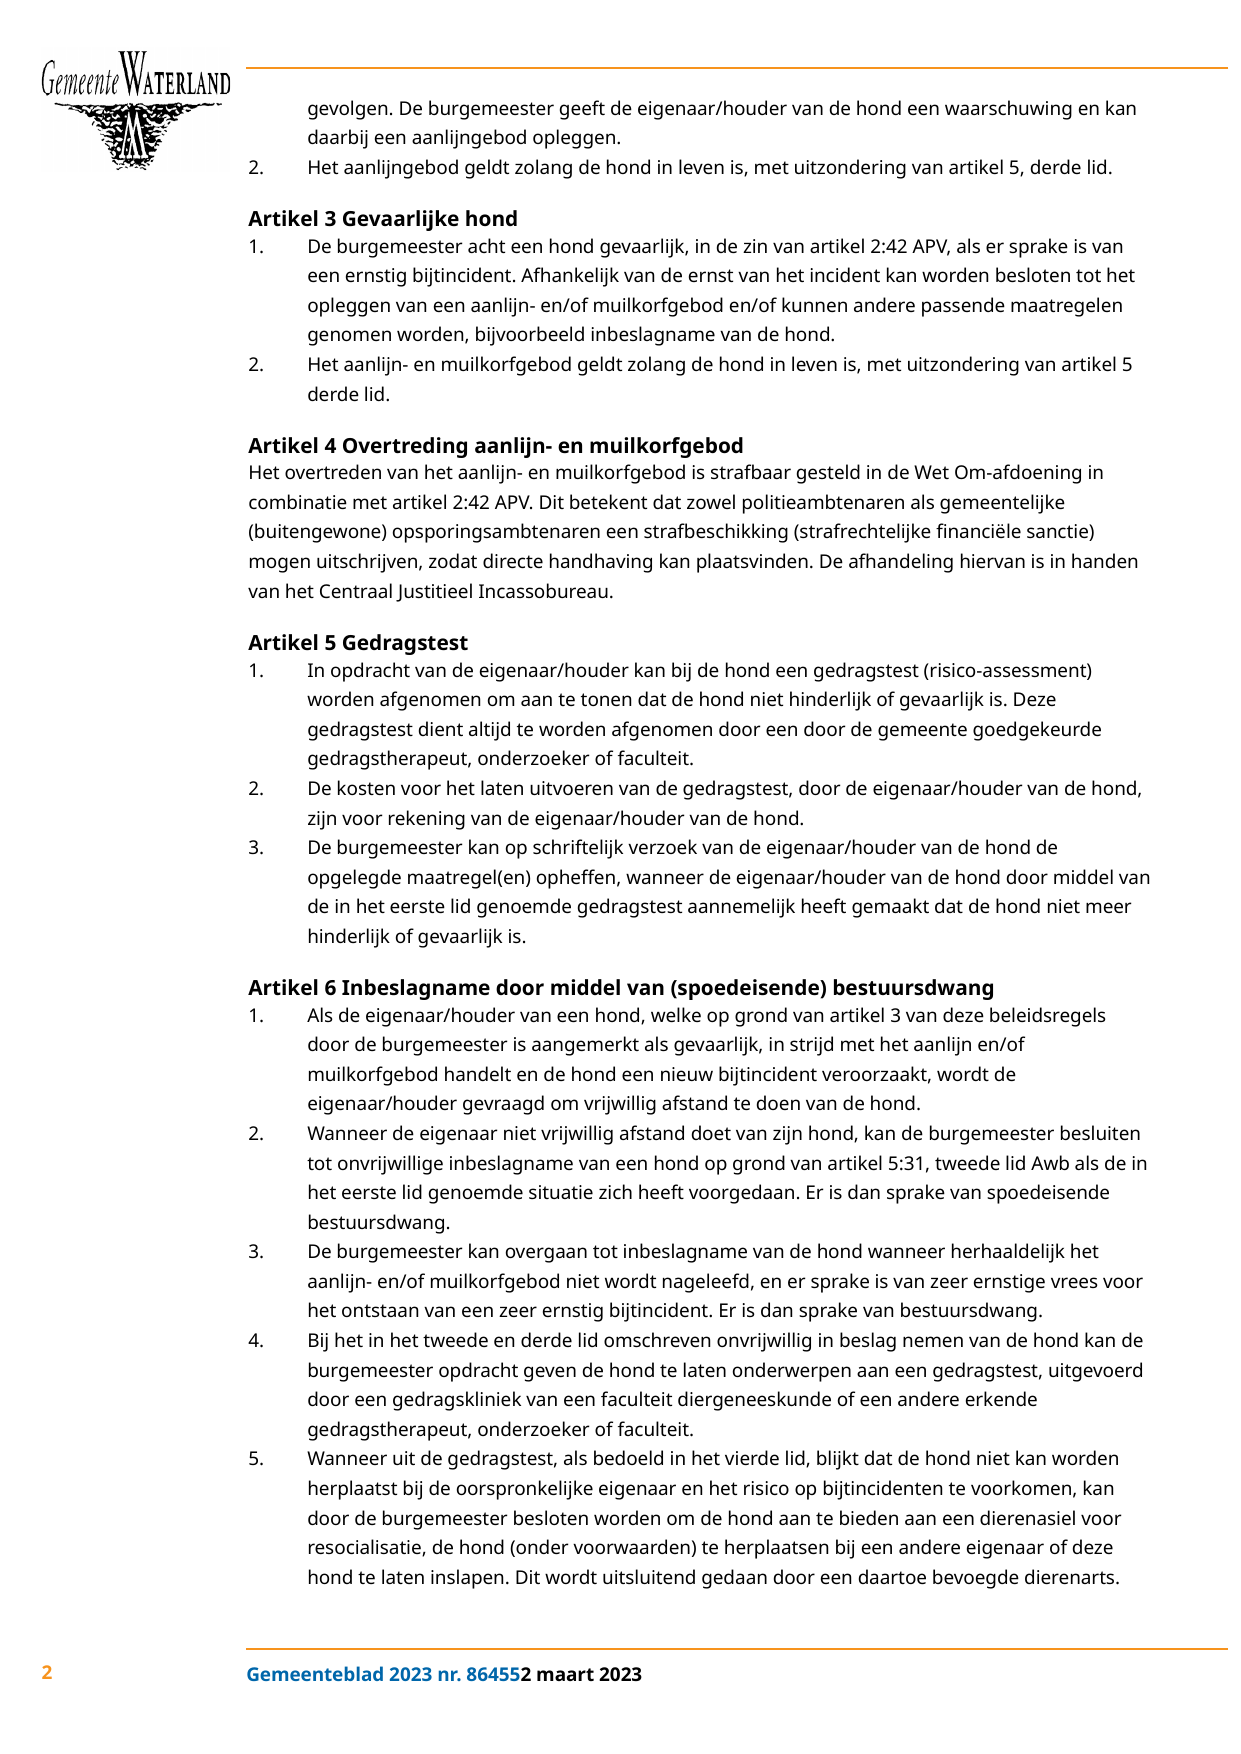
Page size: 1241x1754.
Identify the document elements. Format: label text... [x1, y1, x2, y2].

list Wanneer de eigenaar niet vrijwillig afstand doet van zijn hond, kan de burgemeester besluiten tot onvrijwillige inbeslagname van een hond op grond van artikel 5:31, tweede lid Awb als de in het eerste lid genoemde situatie zich heeft voorgedaan. Er is dan sprake van spoedeisende bestuursdwang. [248, 1120, 1152, 1235]
text Artikel 6 Inbeslagname door middel van (spoedeisende) bestuursdwang [248, 973, 1152, 1002]
list In opdracht van de eigenaar/houder kan bij de hond een gedragstest (risico-assessment) worden afgenomen om aan te tonen dat de hond niet hinderlijk of gevaarlijk is. Deze gedragstest dient altijd te worden afgenomen door een door de gemeente goedgekeurde gedragstherapeut, onderzoeker of faculteit. [248, 657, 1152, 771]
list Als de eigenaar/houder van een hond, welke op grond van artikel 3 van deze beleidsregels door de burgemeester is aangemerkt als gevaarlijk, in strijd met het aanlijn en/of muilkorfgebod handelt en de hond een nieuw bijtincident veroorzaakt, wordt de eigenaar/houder gevraagd om vrijwillig afstand te doen van de hond. [248, 1002, 1152, 1116]
text Artikel 3 Gevaarlijke hond [248, 204, 1152, 233]
list De burgemeester kan op schriftelijk verzoek van de eigenaar/houder van de hond de opgelegde maatregel(en) opheffen, wanneer de eigenaar/houder van de hond door middel van de in het eerste lid genoemde gedragstest aannemelijk heeft gemaakt dat de hond niet meer hinderlijk of gevaarlijk is. [248, 834, 1152, 949]
list Bij het in het tweede en derde lid omschreven onvrijwillig in beslag nemen van de hond kan de burgemeester opdracht geven de hond te laten onderwerpen aan een gedragstest, uitgevoerd door een gedragskliniek van een faculteit diergeneeskunde of een andere erkende gedragstherapeut, onderzoeker of faculteit. [248, 1327, 1152, 1442]
list De burgemeester kan overgaan tot inbeslagname van de hond wanneer herhaaldelijk het aanlijn- en/of muilkorfgebod niet wordt nageleefd, en er sprake is van zeer ernstige vrees voor het ontstaan van een zeer ernstig bijtincident. Er is dan sprake van bestuursdwang. [248, 1238, 1152, 1323]
list Het aanlijn- en muilkorfgebod geldt zolang de hond in leven is, met uitzondering van artikel 5 derde lid. [248, 351, 1152, 406]
list Wanneer uit de gedragstest, als bedoeld in het vierde lid, blijkt dat de hond niet kan worden herplaatst bij de oorspronkelijke eigenaar en het risico op bijtincidenten te voorkomen, kan door de burgemeester besloten worden om de hond aan te bieden aan een dierenasiel voor resocialisatie, de hond (onder voorwaarden) te herplaatsen bij een andere eigenaar of deze hond te laten inslapen. Dit wordt uitsluitend gedaan door een daartoe bevoegde dierenarts. [248, 1446, 1152, 1590]
list Het aanlijngebod geldt zolang de hond in leven is, met uitzondering van artikel 5, derde lid. [248, 154, 1152, 180]
text Het overtreden van het aanlijn- en muilkorfgebod is strafbaar gesteld in de Wet Om-afdoening in combinatie met artikel 2:42 APV. Dit betekent dat zowel politieambtenaren als gemeentelijke (buitengewone) opsporingsambtenaren een strafbeschikking (strafrechtelijke financiële sanctie) mogen uitschrijven, zodat directe handhaving kan plaatsvinden. De afhandeling hiervan is in handen van het Centraal Justitieel Incassobureau. [248, 459, 1152, 604]
list De burgemeester acht een hond gevaarlijk, in de zin van artikel 2:42 APV, als er sprake is van een ernstig bijtincident. Afhankelijk van de ernst van het incident kan worden besloten tot het opleggen van een aanlijn- en/of muilkorfgebod en/of kunnen andere passende maatregelen genomen worden, bijvoorbeeld inbeslagname van de hond. [248, 233, 1152, 347]
picture [41, 47, 231, 172]
list De kosten voor het laten uitvoeren van de gedragstest, door de eigenaar/houder van de hond, zijn voor rekening van de eigenaar/houder van de hond. [248, 775, 1152, 830]
list gevolgen. De burgemeester geeft de eigenaar/houder van de hond een waarschuwing en kan daarbij een aanlijngebod opleggen. [248, 95, 1152, 150]
text Artikel 4 Overtreding aanlijn- en muilkorfgebod [248, 431, 1152, 459]
text Artikel 5 Gedragstest [248, 628, 1152, 657]
